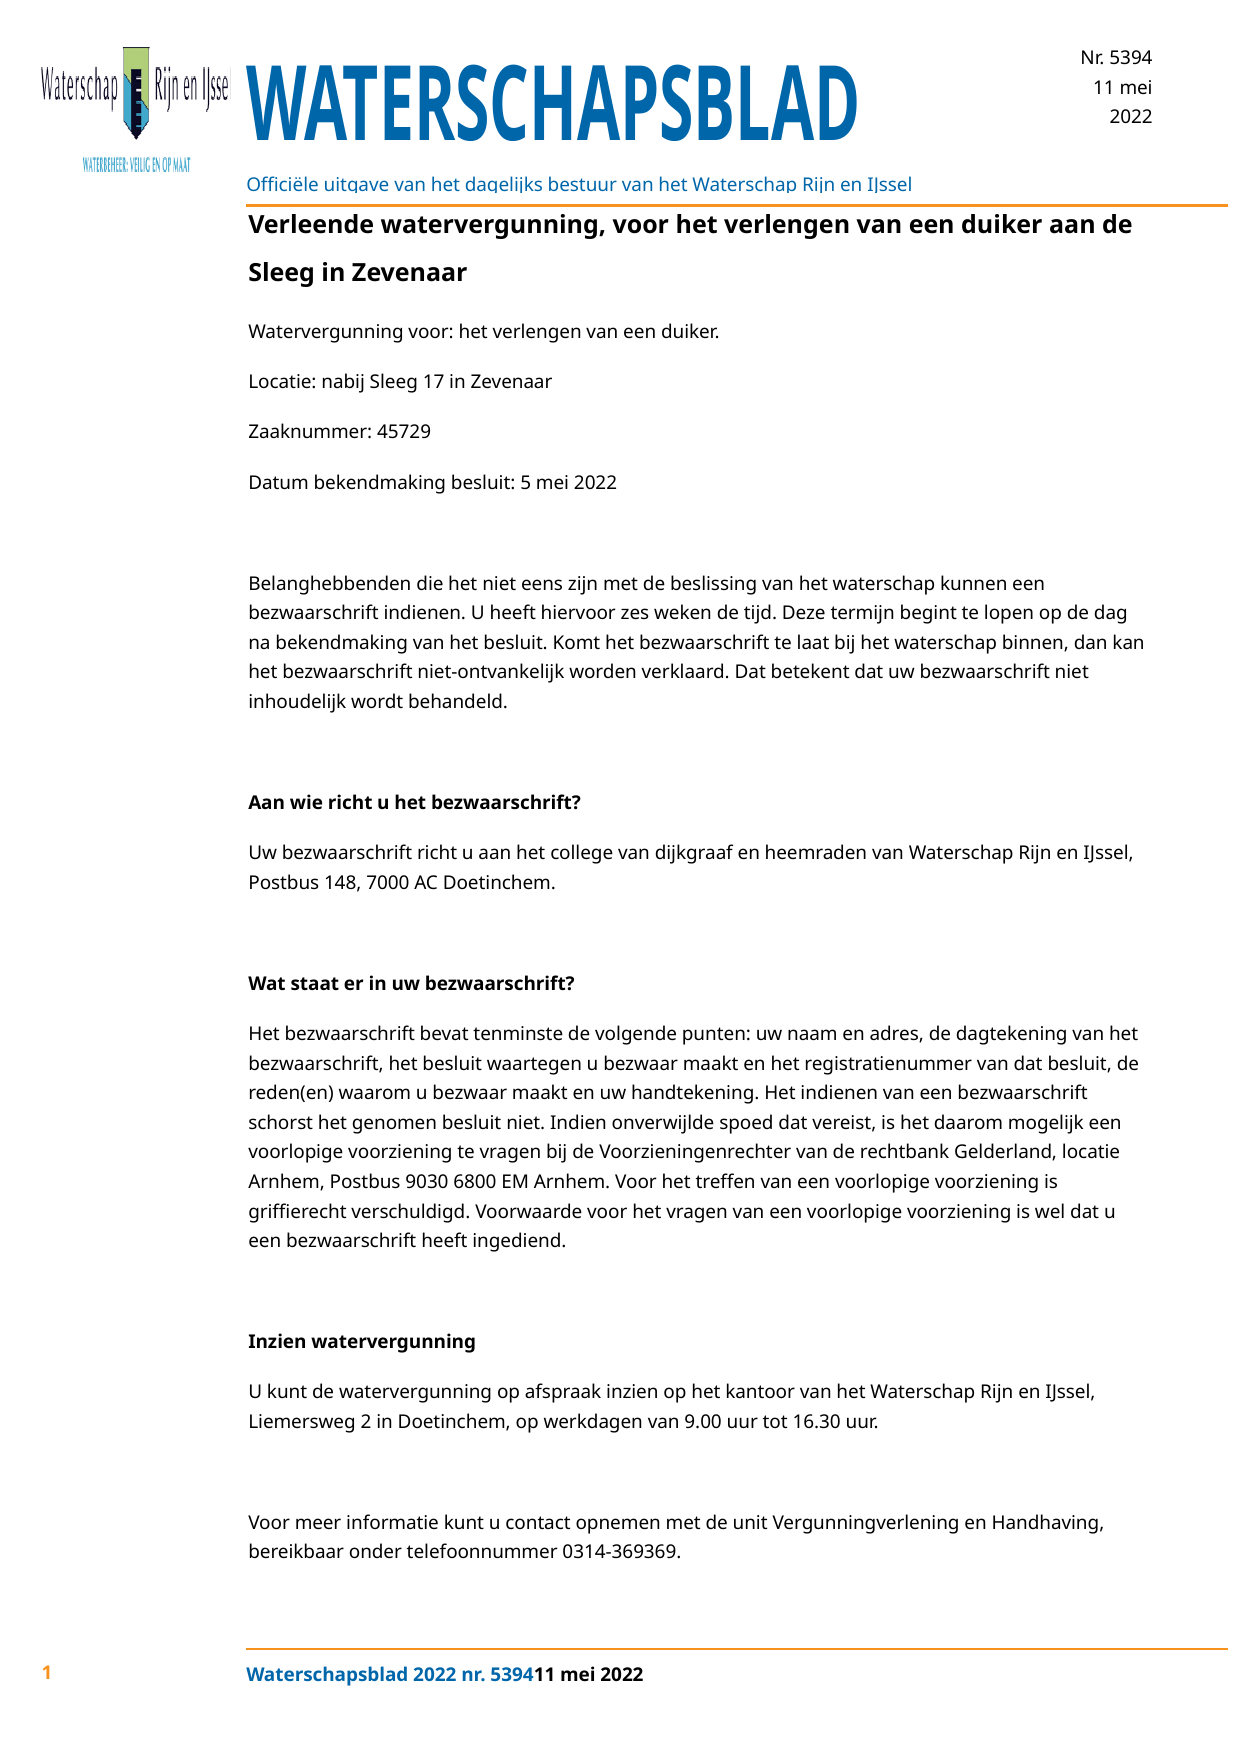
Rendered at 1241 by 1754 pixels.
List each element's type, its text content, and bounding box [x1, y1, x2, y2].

text Inzien watervergunning [248, 1328, 1152, 1354]
text Datum bekendmaking besluit: 5 mei 2022 [248, 469, 1152, 495]
text Zaaknummer: 45729 [248, 419, 1152, 444]
text Watervergunning voor: het verlengen van een duiker. [248, 318, 1152, 344]
picture [41, 47, 231, 172]
text Voor meer informatie kunt u contact opnemen met de unit Vergunningverlening en Handhaving, bereikbaar onder telefoonnummer 0314-369369. [248, 1509, 1152, 1564]
text Het bezwaarschrift bevat tenminste de volgende punten: uw naam en adres, de dagtekening van het bezwaarschrift, het besluit waartegen u bezwaar maakt en het registratienummer van dat besluit, de reden(en) waarom u bezwaar maakt en uw handtekening. Het indienen van een bezwaarschrift schorst het genomen besluit niet. Indien onverwijlde spoed dat vereist, is het daarom mogelijk een voorlopige voorziening te vragen bij de Voorzieningenrechter van de rechtbank Gelderland, locatie Arnhem, Postbus 9030 6800 EM Arnhem. Voor het treffen van een voorlopige voorziening is griffierecht verschuldigd. Voorwaarde voor het vragen van een voorlopige voorziening is wel dat u een bezwaarschrift heeft ingediend. [248, 1020, 1152, 1253]
text Wat staat er in uw bezwaarschrift? [248, 970, 1152, 996]
text Uw bezwaarschrift richt u aan het college van dijkgraaf en heemraden van Waterschap Rijn en IJssel, Postbus 148, 7000 AC Doetinchem. [248, 839, 1152, 895]
text Locatie: nabij Sleeg 17 in Zevenaar [248, 368, 1152, 394]
text Belanghebbenden die het niet eens zijn met de beslissing van het waterschap kunnen een bezwaarschrift indienen. U heeft hiervoor zes weken de tijd. Deze termijn begint te lopen op de dag na bekendmaking van het besluit. Komt het bezwaarschrift te laat bij het waterschap binnen, dan kan het bezwaarschrift niet-ontvankelijk worden verklaard. Dat betekent dat uw bezwaarschrift niet inhoudelijk wordt behandeld. [248, 570, 1152, 714]
text U kunt de watervergunning op afspraak inzien op het kantoor van het Waterschap Rijn en IJssel, Liemersweg 2 in Doetinchem, op werkdagen van 9.00 uur tot 16.30 uur. [248, 1379, 1152, 1434]
text Aan wie richt u het bezwaarschrift? [248, 789, 1152, 815]
text Verleende watervergunning, voor het verlengen van een duiker aan de Sleeg in Zevenaar [248, 207, 1152, 288]
